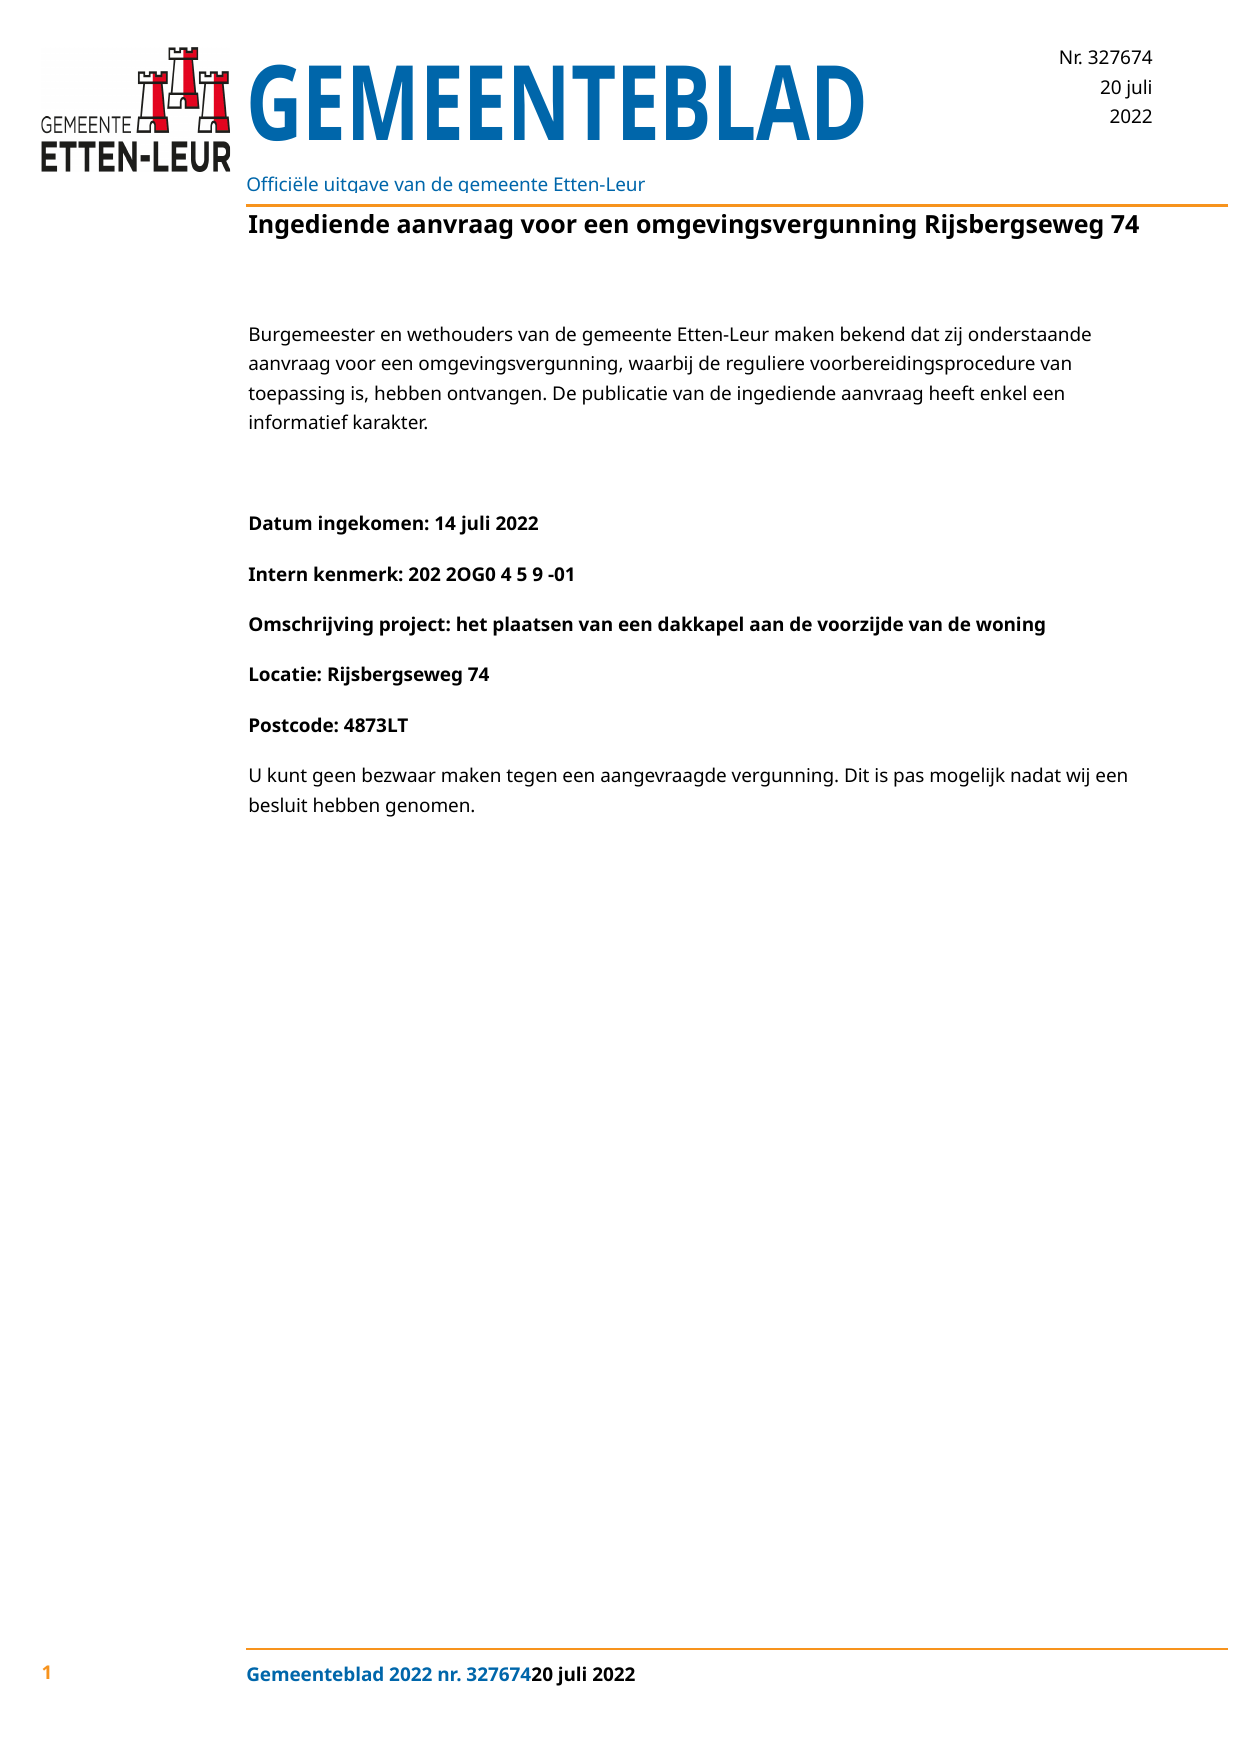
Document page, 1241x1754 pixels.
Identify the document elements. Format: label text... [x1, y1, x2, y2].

text U kunt geen bezwaar maken tegen een aangevraagde vergunning. Dit is pas mogelijk nadat wij een besluit hebben genomen. [248, 762, 1152, 818]
text Locatie: Rijsbergseweg 74 [248, 662, 1152, 687]
picture [41, 47, 231, 172]
text Postcode: 4873LT [248, 712, 1152, 738]
text Datum ingekomen: 14 juli 2022 [248, 510, 1152, 536]
text Ingediende aanvraag voor een omgevingsvergunning Rijsbergseweg 74 [248, 207, 1152, 241]
text Omschrijving project: het plaatsen van een dakkapel aan de voorzijde van de woning [248, 611, 1152, 637]
text Burgemeester en wethouders van de gemeente Etten-Leur maken bekend dat zij onderstaande aanvraag voor een omgevingsvergunning, waarbij de reguliere voorbereidingsprocedure van toepassing is, hebben ontvangen. De publicatie van de ingediende aanvraag heeft enkel een informatief karakter. [248, 321, 1152, 435]
text Intern kenmerk: 202 2OG0 4 5 9 -01 [248, 561, 1152, 586]
